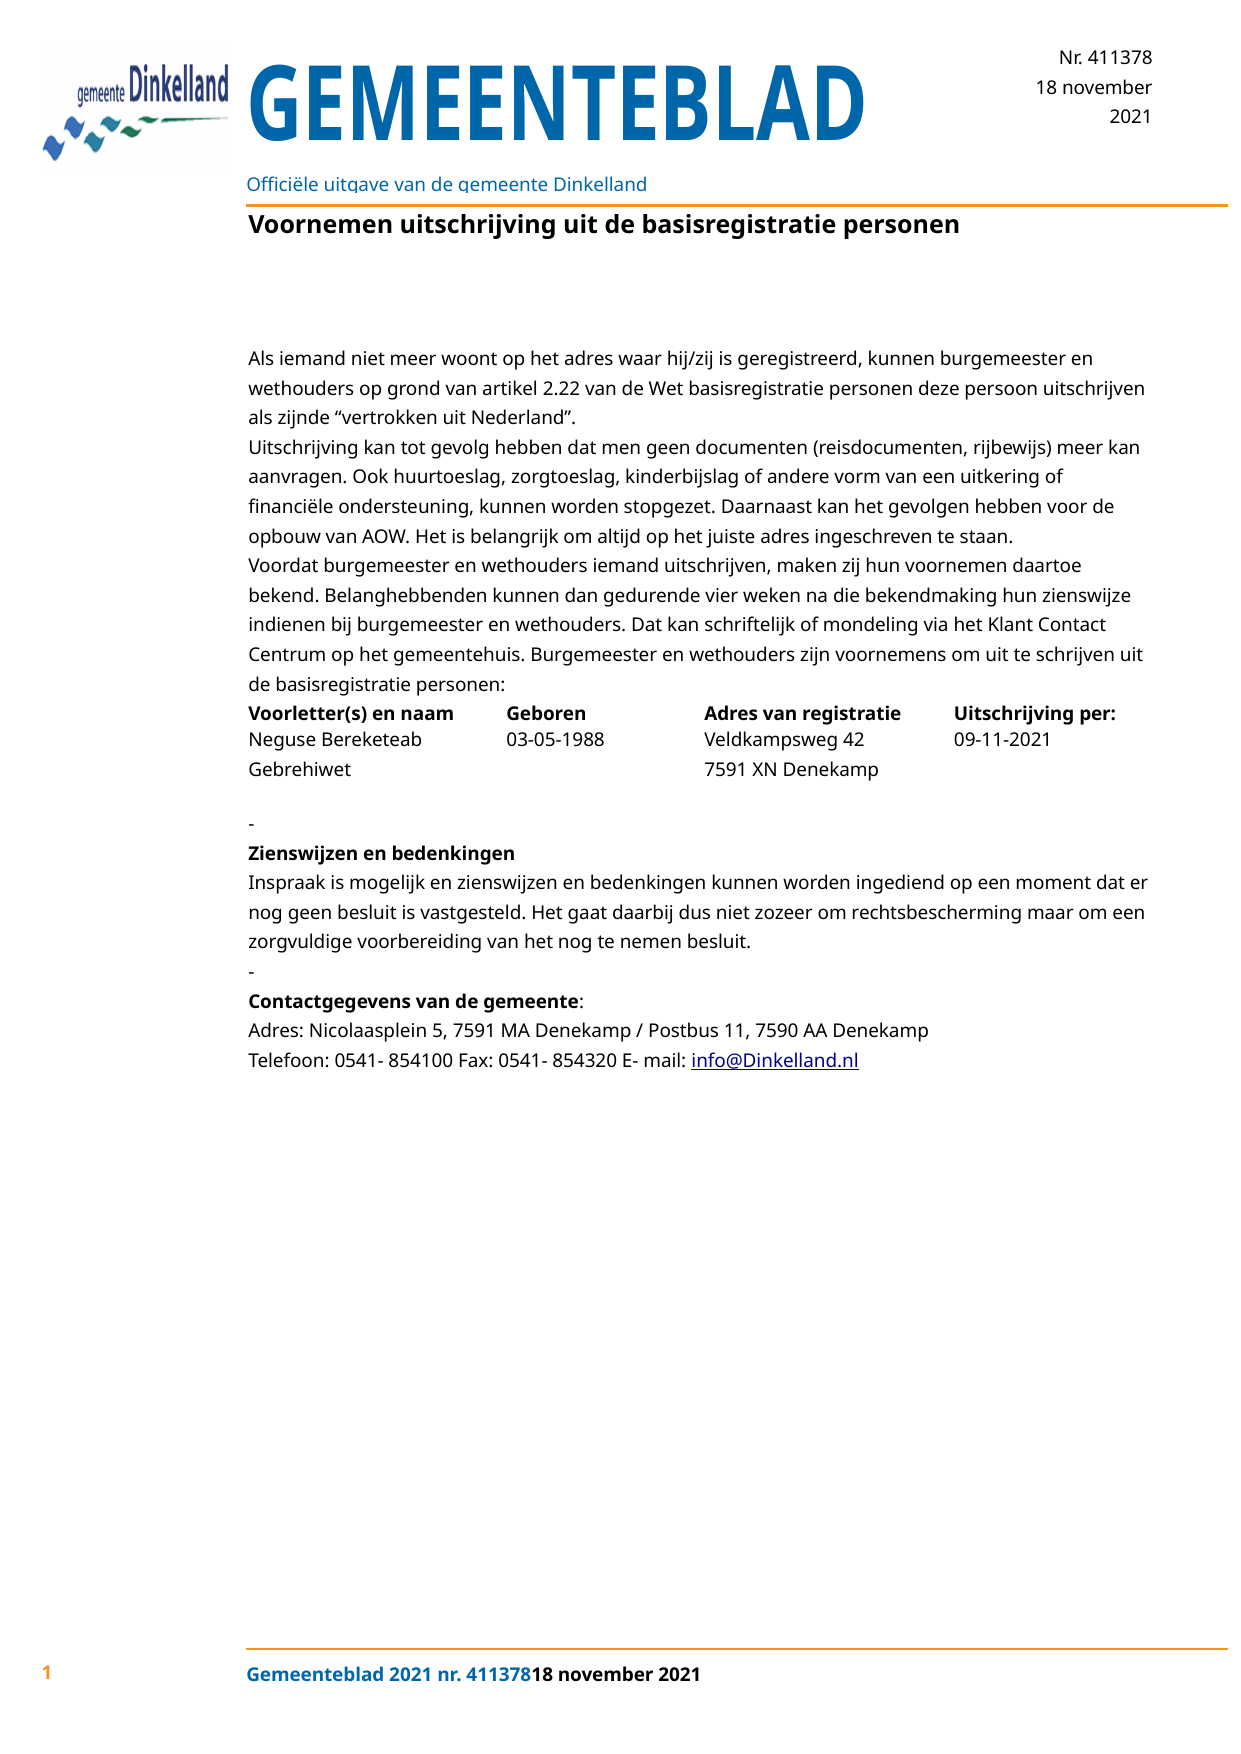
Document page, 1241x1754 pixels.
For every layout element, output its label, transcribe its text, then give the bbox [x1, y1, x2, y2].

text - [248, 958, 1152, 984]
text - [248, 810, 1152, 836]
table_cell 09-11-2021 [954, 726, 1152, 781]
table_cell 03-05-1988 [506, 726, 704, 781]
text Uitschrijving kan tot gevolg hebben dat men geen documenten (reisdocumenten, rijbewijs) meer kan aanvragen. Ook huurtoeslag, zorgtoeslag, kinderbijslag of andere vorm van een uitkering of financiële ondersteuning, kunnen worden stopgezet. Daarnaast kan het gevolgen hebben voor de opbouw van AOW. Het is belangrijk om altijd op het juiste adres ingeschreven te staan. [248, 434, 1152, 548]
text Voornemen uitschrijving uit de basisregistratie personen [248, 207, 1152, 241]
table_cell [954, 781, 1152, 807]
table_header Uitschrijving per: [954, 700, 1152, 726]
text Voordat burgemeester en wethouders iemand uitschrijven, maken zij hun voornemen daartoe bekend. Belanghebbenden kunnen dan gedurende vier weken na die bekendmaking hun zienswijze indienen bij burgemeester en wethouders. Dat kan schriftelijk of mondeling via het Klant Contact Centrum op het gemeentehuis. Burgemeester en wethouders zijn voornemens om uit te schrijven uit de basisregistratie personen: [248, 552, 1152, 696]
text Inspraak is mogelijk en zienswijzen en bedenkingen kunnen worden ingediend op een moment dat er nog geen besluit is vastgesteld. Het gaat daarbij dus niet zozeer om rechtsbescherming maar om een zorgvuldige voorbereiding van het nog te nemen besluit. [248, 869, 1152, 954]
text Contactgegevens van de gemeente: [248, 988, 1152, 1014]
text Telefoon: 0541- 854100 Fax: 0541- 854320 E- mail: info@Dinkelland.nl [248, 1047, 1152, 1073]
text Adres: Nicolaasplein 5, 7591 MA Denekamp / Postbus 11, 7590 AA Denekamp [248, 1017, 1152, 1043]
table_header Adres van registratie [704, 700, 954, 726]
table_header Geboren [506, 700, 704, 726]
table_cell Veldkampsweg 42 7591 XN Denekamp [704, 726, 954, 781]
text Zienswijzen en bedenkingen [248, 840, 1152, 866]
text Als iemand niet meer woont op het adres waar hij/zij is geregistreerd, kunnen burgemeester en wethouders op grond van artikel 2.22 van de Wet basisregistratie personen deze persoon uitschrijven als zijnde “vertrokken uit Nederland”. [248, 345, 1152, 430]
table_cell [704, 781, 954, 807]
picture [41, 47, 231, 172]
table_cell [506, 781, 704, 807]
table_header Voorletter(s) en naam [248, 700, 506, 726]
table_cell [248, 781, 506, 807]
table_cell Neguse Bereketeab Gebrehiwet [248, 726, 506, 781]
